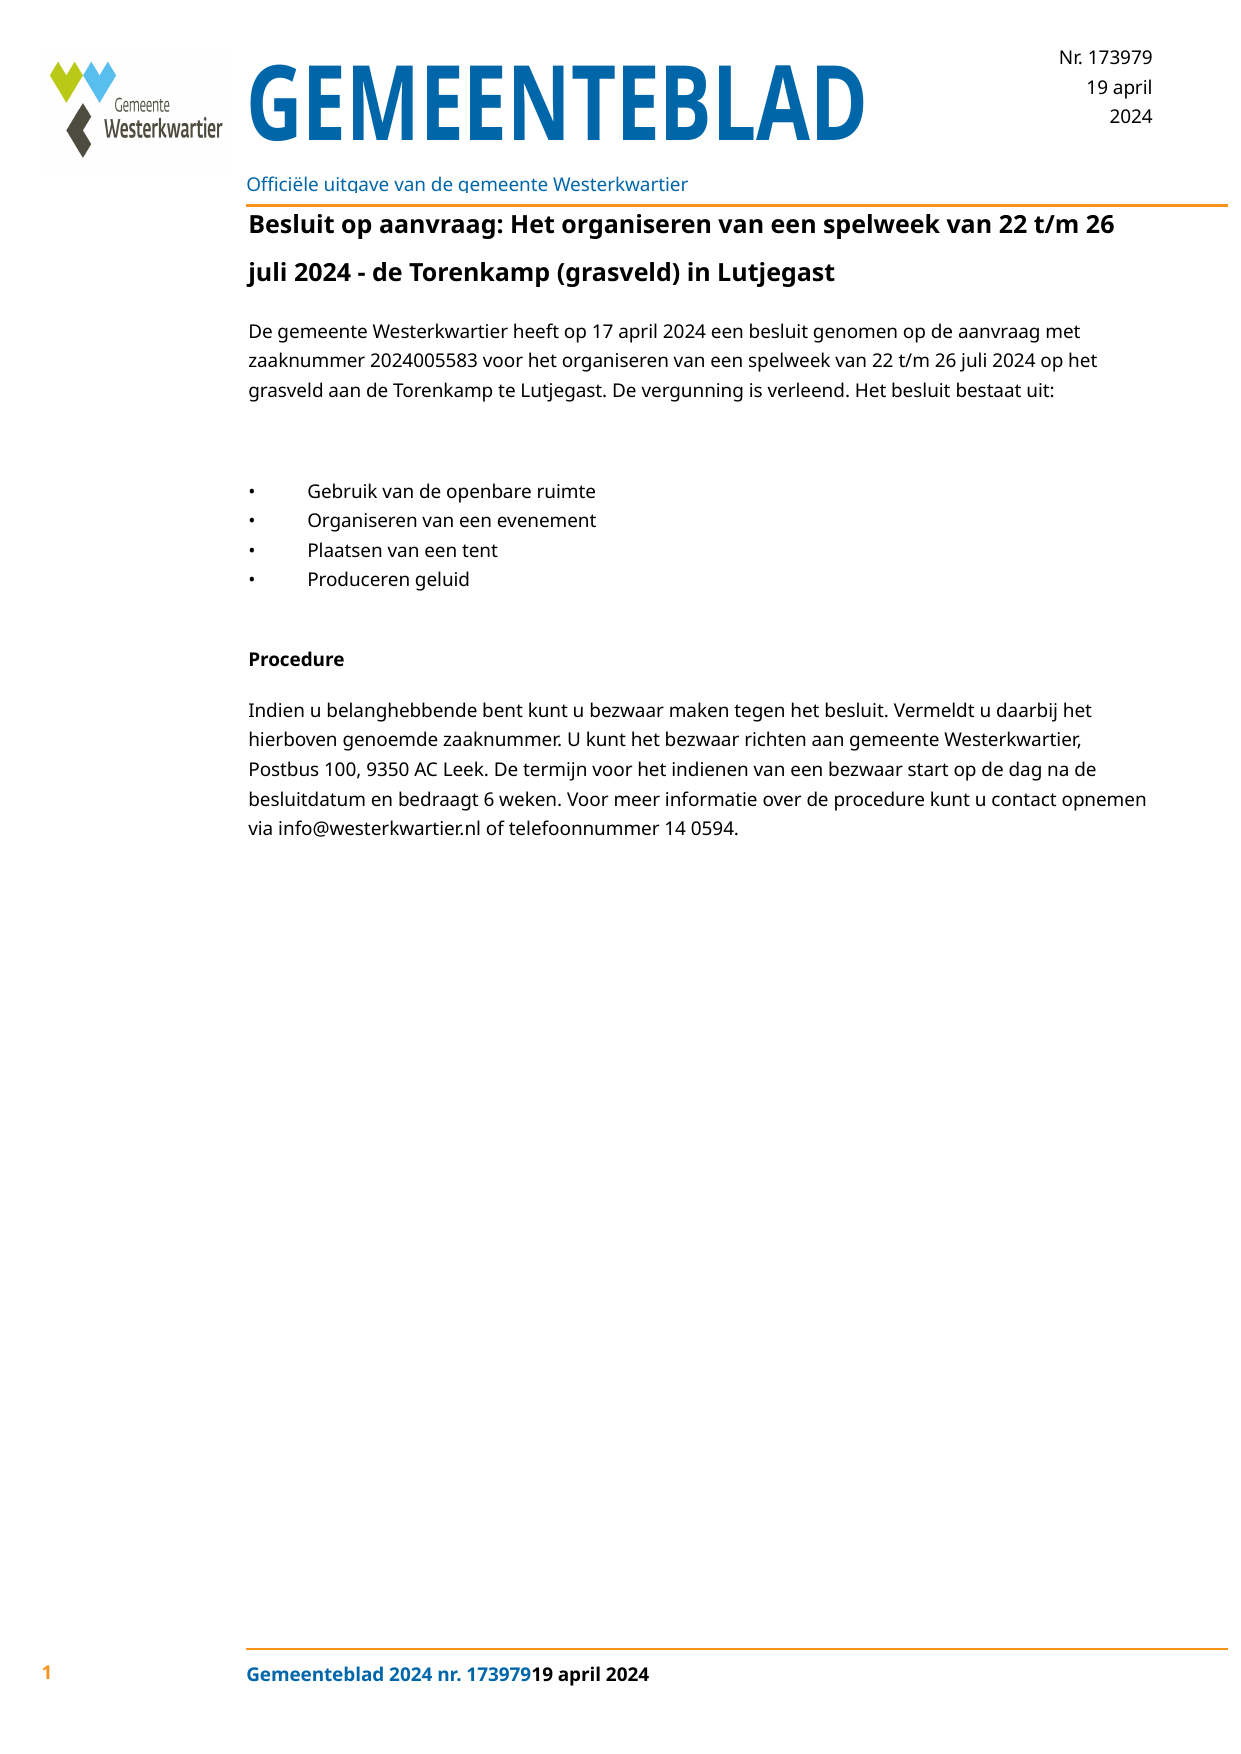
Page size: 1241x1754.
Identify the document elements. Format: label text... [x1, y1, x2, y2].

list Organiseren van een evenement [248, 507, 1152, 533]
picture [41, 47, 231, 172]
list Produceren geluid [248, 567, 1152, 592]
text Indien u belanghebbende bent kunt u bezwaar maken tegen het besluit. Vermeldt u daarbij het hierboven genoemde zaaknummer. U kunt het bezwaar richten aan gemeente Westerkwartier, Postbus 100, 9350 AC Leek. De termijn voor het indienen van een bezwaar start op de dag na de besluitdatum en bedraagt 6 weken. Voor meer informatie over de procedure kunt u contact opnemen via info@westerkwartier.nl of telefoonnummer 14 0594. [248, 697, 1152, 841]
list Plaatsen van een tent [248, 537, 1152, 563]
text Besluit op aanvraag: Het organiseren van een spelweek van 22 t/m 26 juli 2024 - de Torenkamp (grasveld) in Lutjegast [248, 207, 1152, 288]
list Gebruik van de openbare ruimte [248, 478, 1152, 504]
text De gemeente Westerkwartier heeft op 17 april 2024 een besluit genomen op de aanvraag met zaaknummer 2024005583 voor het organiseren van een spelweek van 22 t/m 26 juli 2024 op het grasveld aan de Torenkamp te Lutjegast. De vergunning is verleend. Het besluit bestaat uit: [248, 318, 1152, 403]
text Procedure [248, 647, 1152, 672]
